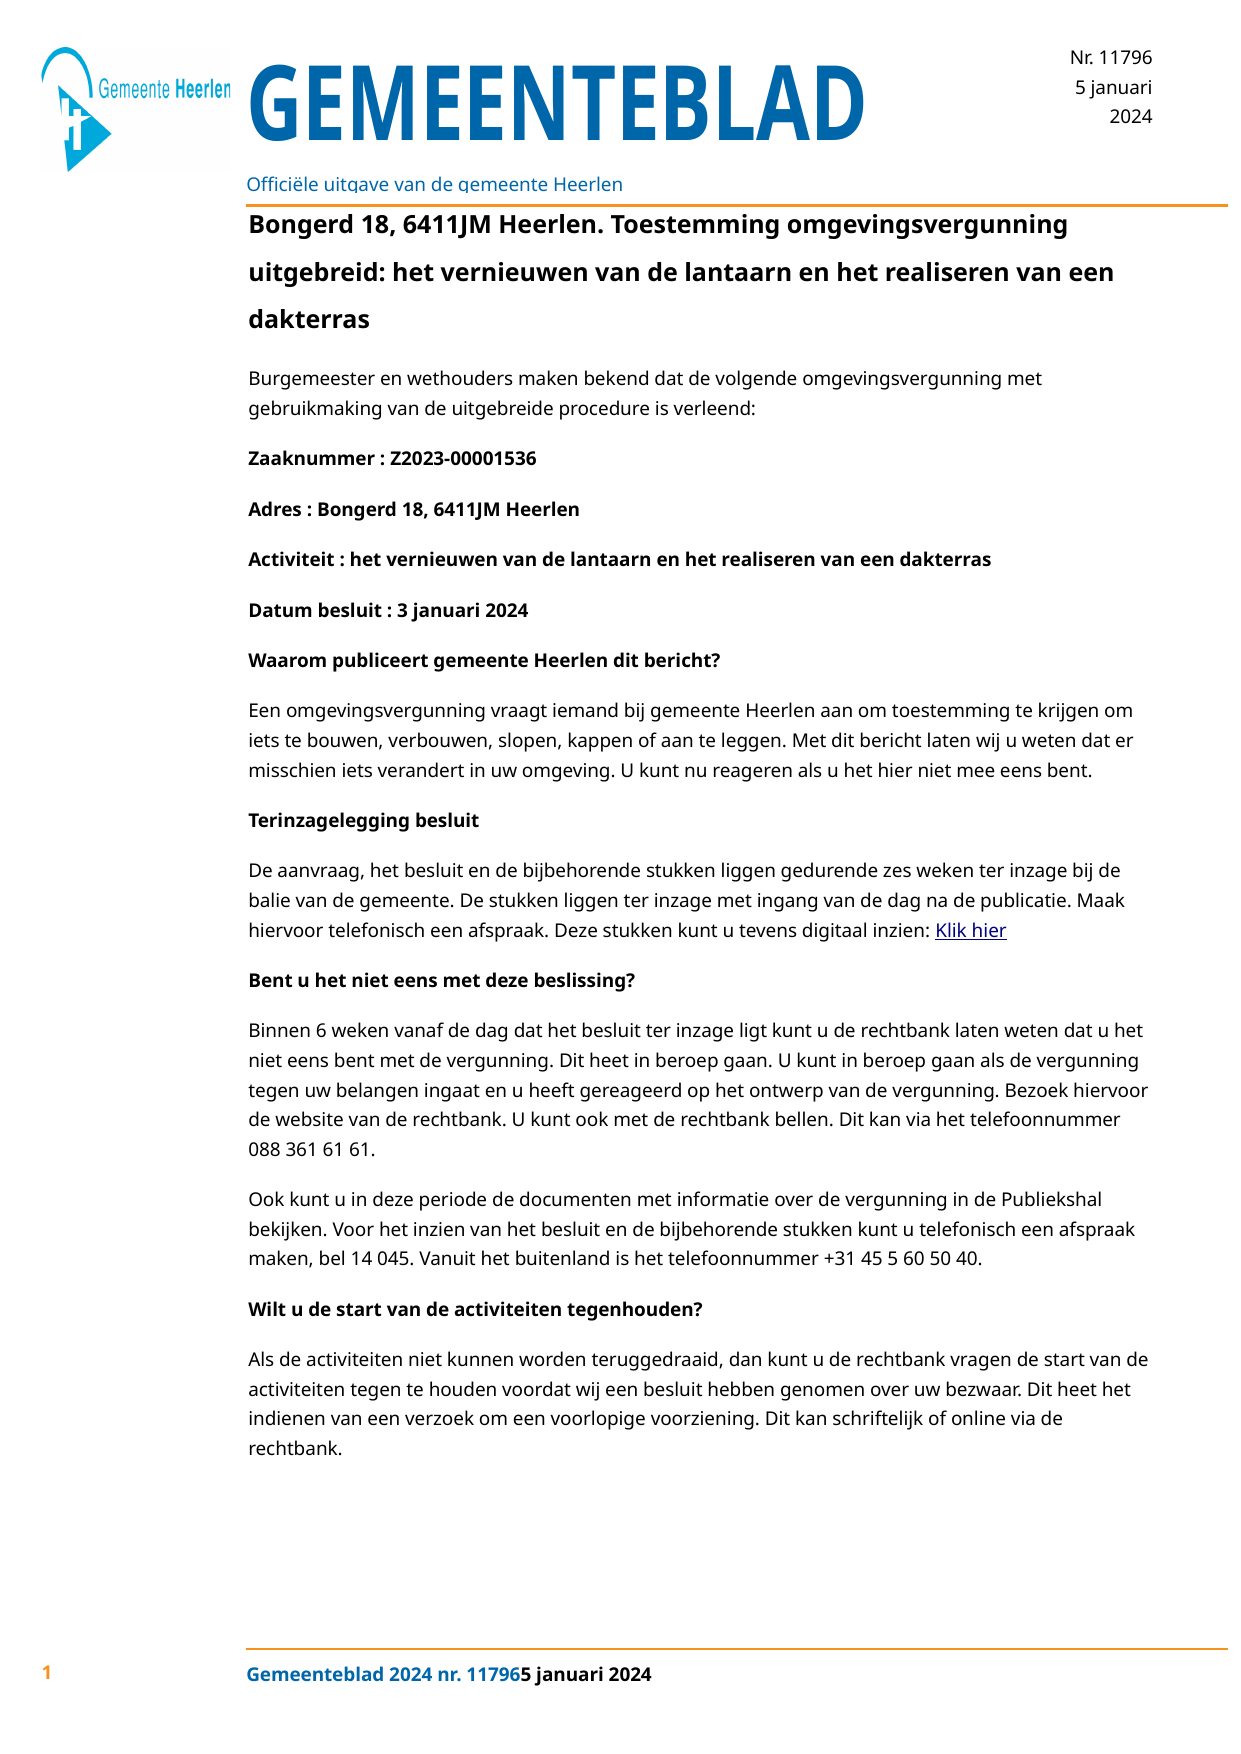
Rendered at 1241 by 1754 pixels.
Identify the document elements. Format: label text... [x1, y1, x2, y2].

text Datum besluit : 3 januari 2024 [248, 597, 1152, 622]
text Een omgevingsvergunning vraagt iemand bij gemeente Heerlen aan om toestemming te krijgen om iets te bouwen, verbouwen, slopen, kappen of aan te leggen. Met dit bericht laten wij u weten dat er misschien iets verandert in uw omgeving. U kunt nu reageren als u het hier niet mee eens bent. [248, 698, 1152, 782]
text Binnen 6 weken vanaf de dag dat het besluit ter inzage ligt kunt u de rechtbank laten weten dat u het niet eens bent met de vergunning. Dit heet in beroep gaan. U kunt in beroep gaan als de vergunning tegen uw belangen ingaat en u heeft gereageerd op het ontwerp van de vergunning. Bezoek hiervoor de website van de rechtbank. U kunt ook met de rechtbank bellen. Dit kan via het telefoonnummer 088 361 61 61. [248, 1018, 1152, 1162]
text Adres : Bongerd 18, 6411JM Heerlen [248, 496, 1152, 522]
text Bent u het niet eens met deze beslissing? [248, 967, 1152, 993]
text Terinzagelegging besluit [248, 807, 1152, 833]
text Waarom publiceert gemeente Heerlen dit bericht? [248, 647, 1152, 673]
text Wilt u de start van de activiteiten tegenhouden? [248, 1296, 1152, 1322]
picture [41, 47, 231, 172]
picture [41, 47, 59, 70]
text Zaaknummer : Z2023-00001536 [248, 446, 1152, 471]
text Bongerd 18, 6411JM Heerlen. Toestemming omgevingsvergunning uitgebreid: het vernieuwen van de lantaarn en het realiseren van een dakterras [248, 207, 1152, 336]
text Activiteit : het vernieuwen van de lantaarn en het realiseren van een dakterras [248, 546, 1152, 572]
text De aanvraag, het besluit en de bijbehorende stukken liggen gedurende zes weken ter inzage bij de balie van de gemeente. De stukken liggen ter inzage met ingang van de dag na de publicatie. Maak hiervoor telefonisch een afspraak. Deze stukken kunt u tevens digitaal inzien: Klik hier [248, 858, 1152, 942]
text Ook kunt u in deze periode de documenten met informatie over de vergunning in de Publiekshal bekijken. Voor het inzien van het besluit en de bijbehorende stukken kunt u telefonisch een afspraak maken, bel 14 045. Vanuit het buitenland is het telefoonnummer +31 45 5 60 50 40. [248, 1186, 1152, 1271]
text Als de activiteiten niet kunnen worden teruggedraaid, dan kunt u de rechtbank vragen de start van de activiteiten tegen te houden voordat wij een besluit hebben genomen over uw bezwaar. Dit heet het indienen van een verzoek om een voorlopige voorziening. Dit kan schriftelijk of online via de rechtbank. [248, 1346, 1152, 1461]
text Burgemeester en wethouders maken bekend dat de volgende omgevingsvergunning met gebruikmaking van de uitgebreide procedure is verleend: [248, 366, 1152, 421]
